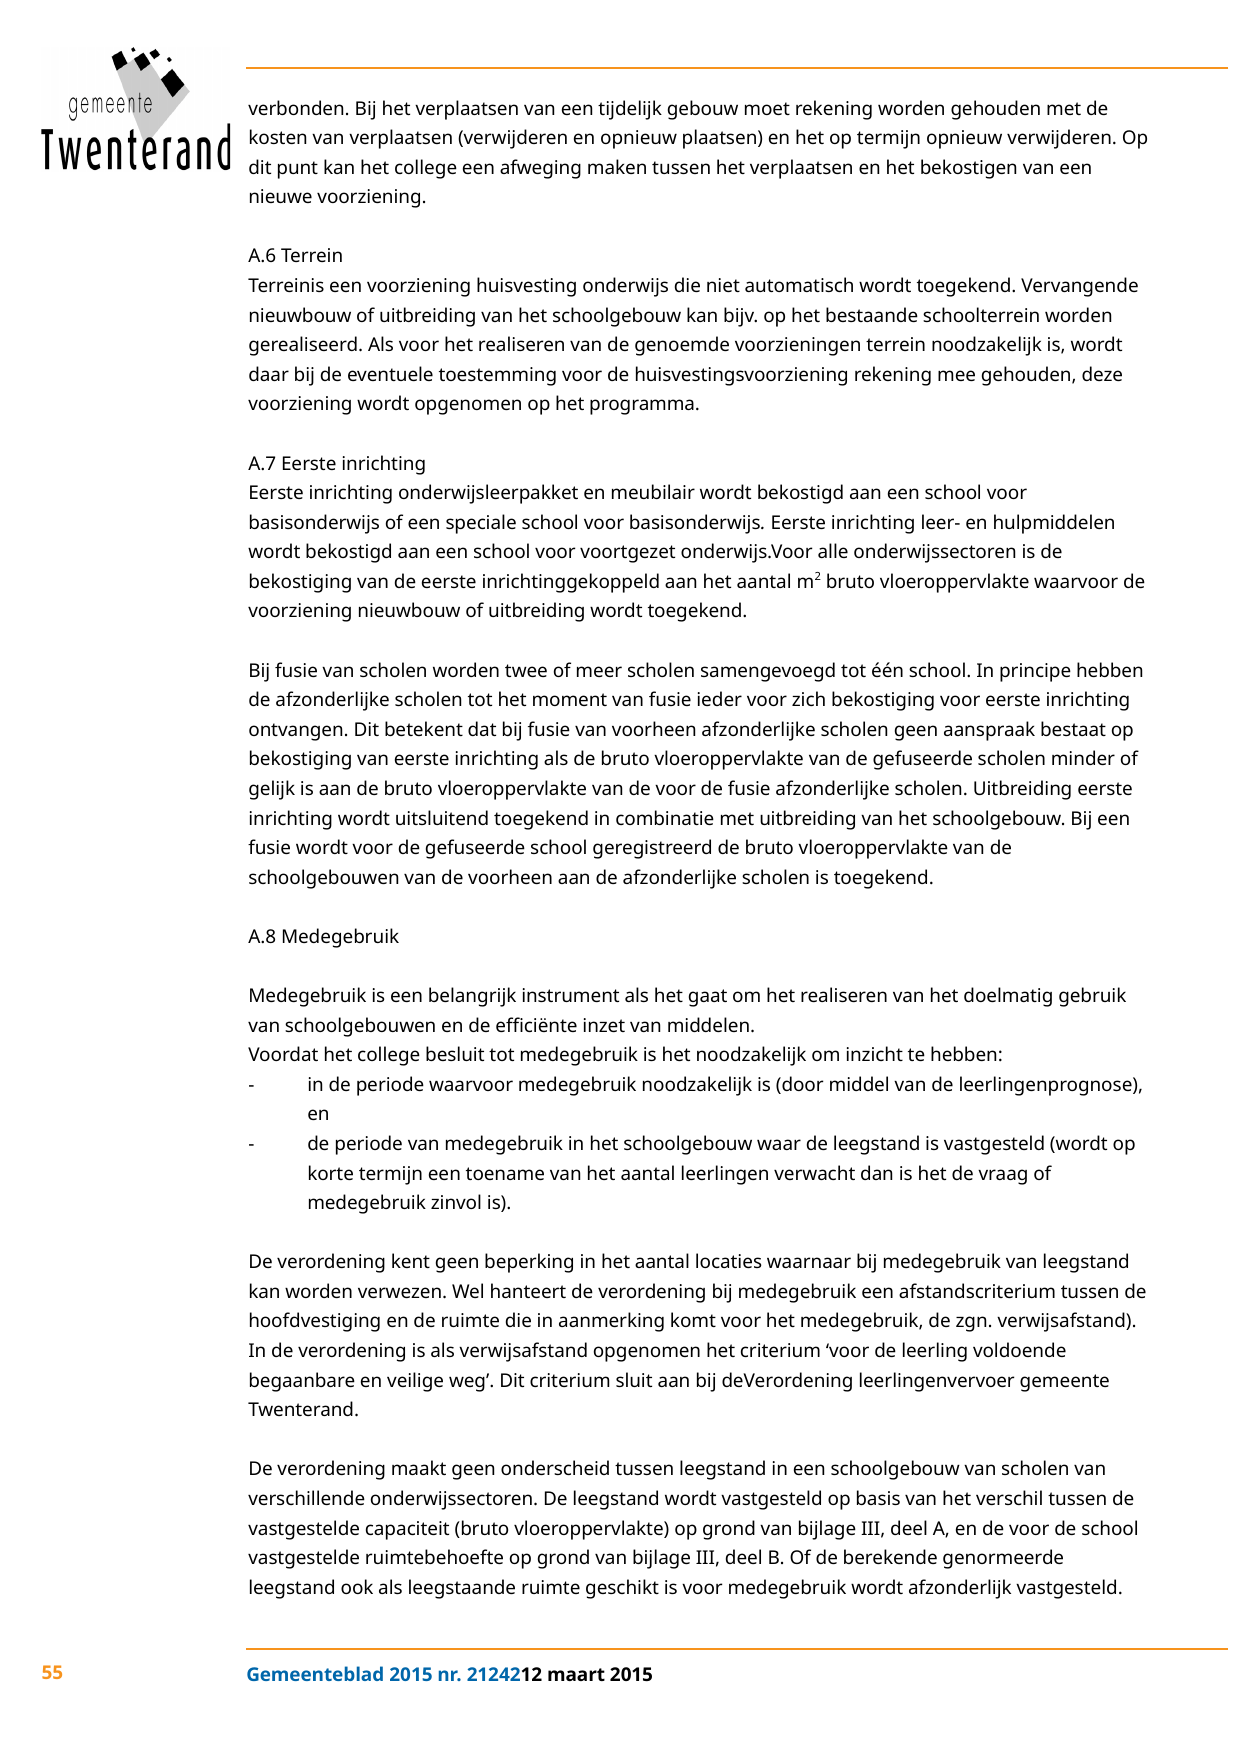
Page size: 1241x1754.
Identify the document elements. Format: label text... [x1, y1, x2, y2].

list de periode van medegebruik in het schoolgebouw waar de leegstand is vastgesteld (wordt op korte termijn een toename van het aantal leerlingen verwacht dan is het de vraag of medegebruik zinvol is). [248, 1130, 1152, 1215]
text Eerste inrichting onderwijsleerpakket en meubilair wordt bekostigd aan een school voor basisonderwijs of een speciale school voor basisonderwijs. Eerste inrichting leer- en hulpmiddelen wordt bekostigd aan een school voor voortgezet onderwijs.Voor alle onderwijssectoren is de bekostiging van de eerste inrichtinggekoppeld aan het aantal m2 bruto vloeroppervlakte waarvoor de voorziening nieuwbouw of uitbreiding wordt toegekend. [248, 479, 1152, 623]
text De verordening maakt geen onderscheid tussen leegstand in een schoolgebouw van scholen van verschillende onderwijssectoren. De leegstand wordt vastgesteld op basis van het verschil tussen de vastgestelde capaciteit (bruto vloeroppervlakte) op grond van bijlage III, deel A, en de voor de school vastgestelde ruimtebehoefte op grond van bijlage III, deel B. Of de berekende genormeerde leegstand ook als leegstaande ruimte geschikt is voor medegebruik wordt afzonderlijk vastgesteld. [248, 1456, 1152, 1600]
text A.6 Terrein [248, 243, 1152, 268]
text A.8 Medegebruik [248, 923, 1152, 949]
text De verordening kent geen beperking in het aantal locaties waarnaar bij medegebruik van leegstand kan worden verwezen. Wel hanteert de verordening bij medegebruik een afstandscriterium tussen de hoofdvestiging en de ruimte die in aanmerking komt voor het medegebruik, de zgn. verwijsafstand). In de verordening is als verwijsafstand opgenomen het criterium ‘voor de leerling voldoende begaanbare en veilige weg’. Dit criterium sluit aan bij deVerordening leerlingenvervoer gemeente Twenterand. [248, 1248, 1152, 1422]
text Terreinis een voorziening huisvesting onderwijs die niet automatisch wordt toegekend. Vervangende nieuwbouw of uitbreiding van het schoolgebouw kan bijv. op het bestaande schoolterrein worden gerealiseerd. Als voor het realiseren van de genoemde voorzieningen terrein noodzakelijk is, wordt daar bij de eventuele toestemming voor de huisvestingsvoorziening rekening mee gehouden, deze voorziening wordt opgenomen op het programma. [248, 272, 1152, 416]
text A.7 Eerste inrichting [248, 450, 1152, 476]
list in de periode waarvoor medegebruik noodzakelijk is (door middel van de leerlingenprognose), en [248, 1071, 1152, 1126]
picture [41, 47, 231, 172]
text Voordat het college besluit tot medegebruik is het noodzakelijk om inzicht te hebben: [248, 1041, 1152, 1067]
text verbonden. Bij het verplaatsen van een tijdelijk gebouw moet rekening worden gehouden met de kosten van verplaatsen (verwijderen en opnieuw plaatsen) en het op termijn opnieuw verwijderen. Op dit punt kan het college een afweging maken tussen het verplaatsen en het bekostigen van een nieuwe voorziening. [248, 95, 1152, 209]
text Bij fusie van scholen worden twee of meer scholen samengevoegd tot één school. In principe hebben de afzonderlijke scholen tot het moment van fusie ieder voor zich bekostiging voor eerste inrichting ontvangen. Dit betekent dat bij fusie van voorheen afzonderlijke scholen geen aanspraak bestaat op bekostiging van eerste inrichting als de bruto vloeroppervlakte van de gefuseerde scholen minder of gelijk is aan de bruto vloeroppervlakte van de voor de fusie afzonderlijke scholen. Uitbreiding eerste inrichting wordt uitsluitend toegekend in combinatie met uitbreiding van het schoolgebouw. Bij een fusie wordt voor de gefuseerde school geregistreerd de bruto vloeroppervlakte van de schoolgebouwen van de voorheen aan de afzonderlijke scholen is toegekend. [248, 657, 1152, 890]
text Medegebruik is een belangrijk instrument als het gaat om het realiseren van het doelmatig gebruik van schoolgebouwen en de efficiënte inzet van middelen. [248, 982, 1152, 1038]
